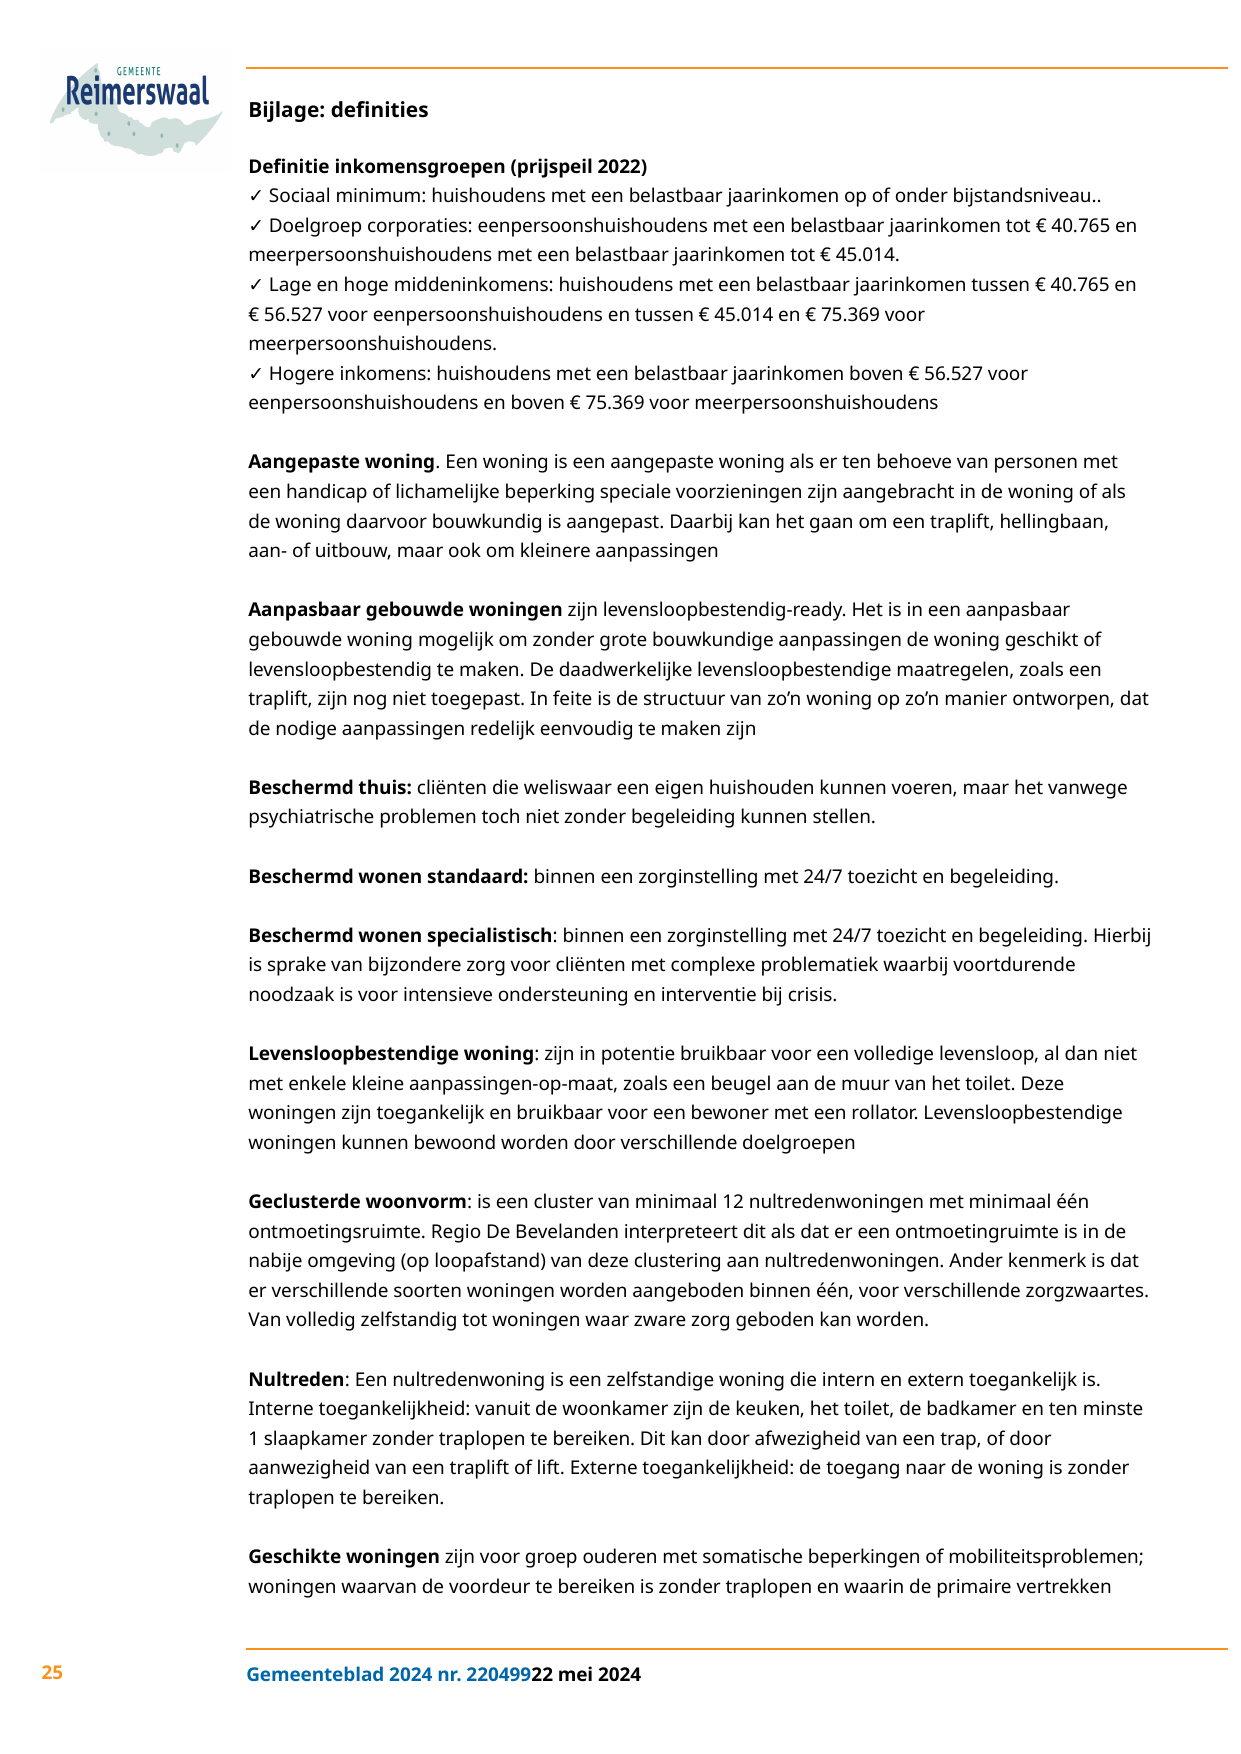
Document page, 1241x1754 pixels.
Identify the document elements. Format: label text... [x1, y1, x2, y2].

text Aangepaste woning. Een woning is een aangepaste woning als er ten behoeve van personen met een handicap of lichamelijke beperking speciale voorzieningen zijn aangebracht in de woning of als de woning daarvoor bouwkundig is aangepast. Daarbij kan het gaan om een traplift, hellingbaan, aan- of uitbouw, maar ook om kleinere aanpassingen [248, 449, 1152, 563]
text Geschikte woningen zijn voor groep ouderen met somatische beperkingen of mobiliteitsproblemen; woningen waarvan de voordeur te bereiken is zonder traplopen en waarin de primaire vertrekken [248, 1543, 1152, 1599]
text Aanpasbaar gebouwde woningen zijn levensloopbestendig-ready. Het is in een aanpasbaar gebouwde woning mogelijk om zonder grote bouwkundige aanpassingen de woning geschikt of levensloopbestendig te maken. De daadwerkelijke levensloopbestendige maatregelen, zoals een traplift, zijn nog niet toegepast. In feite is de structuur van zo’n woning op zo’n manier ontworpen, dat de nodige aanpassingen redelijk eenvoudig te maken zijn [248, 597, 1152, 741]
text ✓ Hogere inkomens: huishoudens met een belastbaar jaarinkomen boven € 56.527 voor eenpersoonshuishoudens en boven € 75.369 voor meerpersoonshuishoudens [248, 360, 1152, 415]
text Nultreden: Een nultredenwoning is een zelfstandige woning die intern en extern toegankelijk is. Interne toegankelijkheid: vanuit de woonkamer zijn de keuken, het toilet, de badkamer en ten minste 1 slaapkamer zonder traplopen te bereiken. Dit kan door afwezigheid van een trap, of door aanwezigheid van een traplift of lift. Externe toegankelijkheid: de toegang naar de woning is zonder traplopen te bereiken. [248, 1366, 1152, 1510]
text Definitie inkomensgroepen (prijspeil 2022) [248, 153, 1152, 179]
text Bijlage: definities [248, 95, 1152, 123]
text Beschermd thuis: cliënten die weliswaar een eigen huishouden kunnen voeren, maar het vanwege psychiatrische problemen toch niet zonder begeleiding kunnen stellen. [248, 774, 1152, 829]
text ✓ Sociaal minimum: huishoudens met een belastbaar jaarinkomen op of onder bijstandsniveau.. [248, 182, 1152, 208]
text Beschermd wonen specialistisch: binnen een zorginstelling met 24/7 toezicht en begeleiding. Hierbij is sprake van bijzondere zorg voor cliënten met complexe problematiek waarbij voortdurende noodzaak is voor intensieve ondersteuning en interventie bij crisis. [248, 922, 1152, 1007]
text ✓ Lage en hoge middeninkomens: huishoudens met een belastbaar jaarinkomen tussen € 40.765 en € 56.527 voor eenpersoonshuishoudens en tussen € 45.014 en € 75.369 voor meerpersoonshuishoudens. [248, 271, 1152, 356]
text Beschermd wonen standaard: binnen een zorginstelling met 24/7 toezicht en begeleiding. [248, 863, 1152, 889]
picture [41, 47, 231, 172]
text Geclusterde woonvorm: is een cluster van minimaal 12 nultredenwoningen met minimaal één ontmoetingsruimte. Regio De Bevelanden interpreteert dit als dat er een ontmoetingruimte is in de nabije omgeving (op loopafstand) van deze clustering aan nultredenwoningen. Ander kenmerk is dat er verschillende soorten woningen worden aangeboden binnen één, voor verschillende zorgzwaartes. Van volledig zelfstandig tot woningen waar zware zorg geboden kan worden. [248, 1188, 1152, 1332]
text Levensloopbestendige woning: zijn in potentie bruikbaar voor een volledige levensloop, al dan niet met enkele kleine aanpassingen-op-maat, zoals een beugel aan de muur van het toilet. Deze woningen zijn toegankelijk en bruikbaar voor een bewoner met een rollator. Levensloopbestendige woningen kunnen bewoond worden door verschillende doelgroepen [248, 1040, 1152, 1155]
text ✓ Doelgroep corporaties: eenpersoonshuishoudens met een belastbaar jaarinkomen tot € 40.765 en meerpersoonshuishoudens met een belastbaar jaarinkomen tot € 45.014. [248, 212, 1152, 267]
